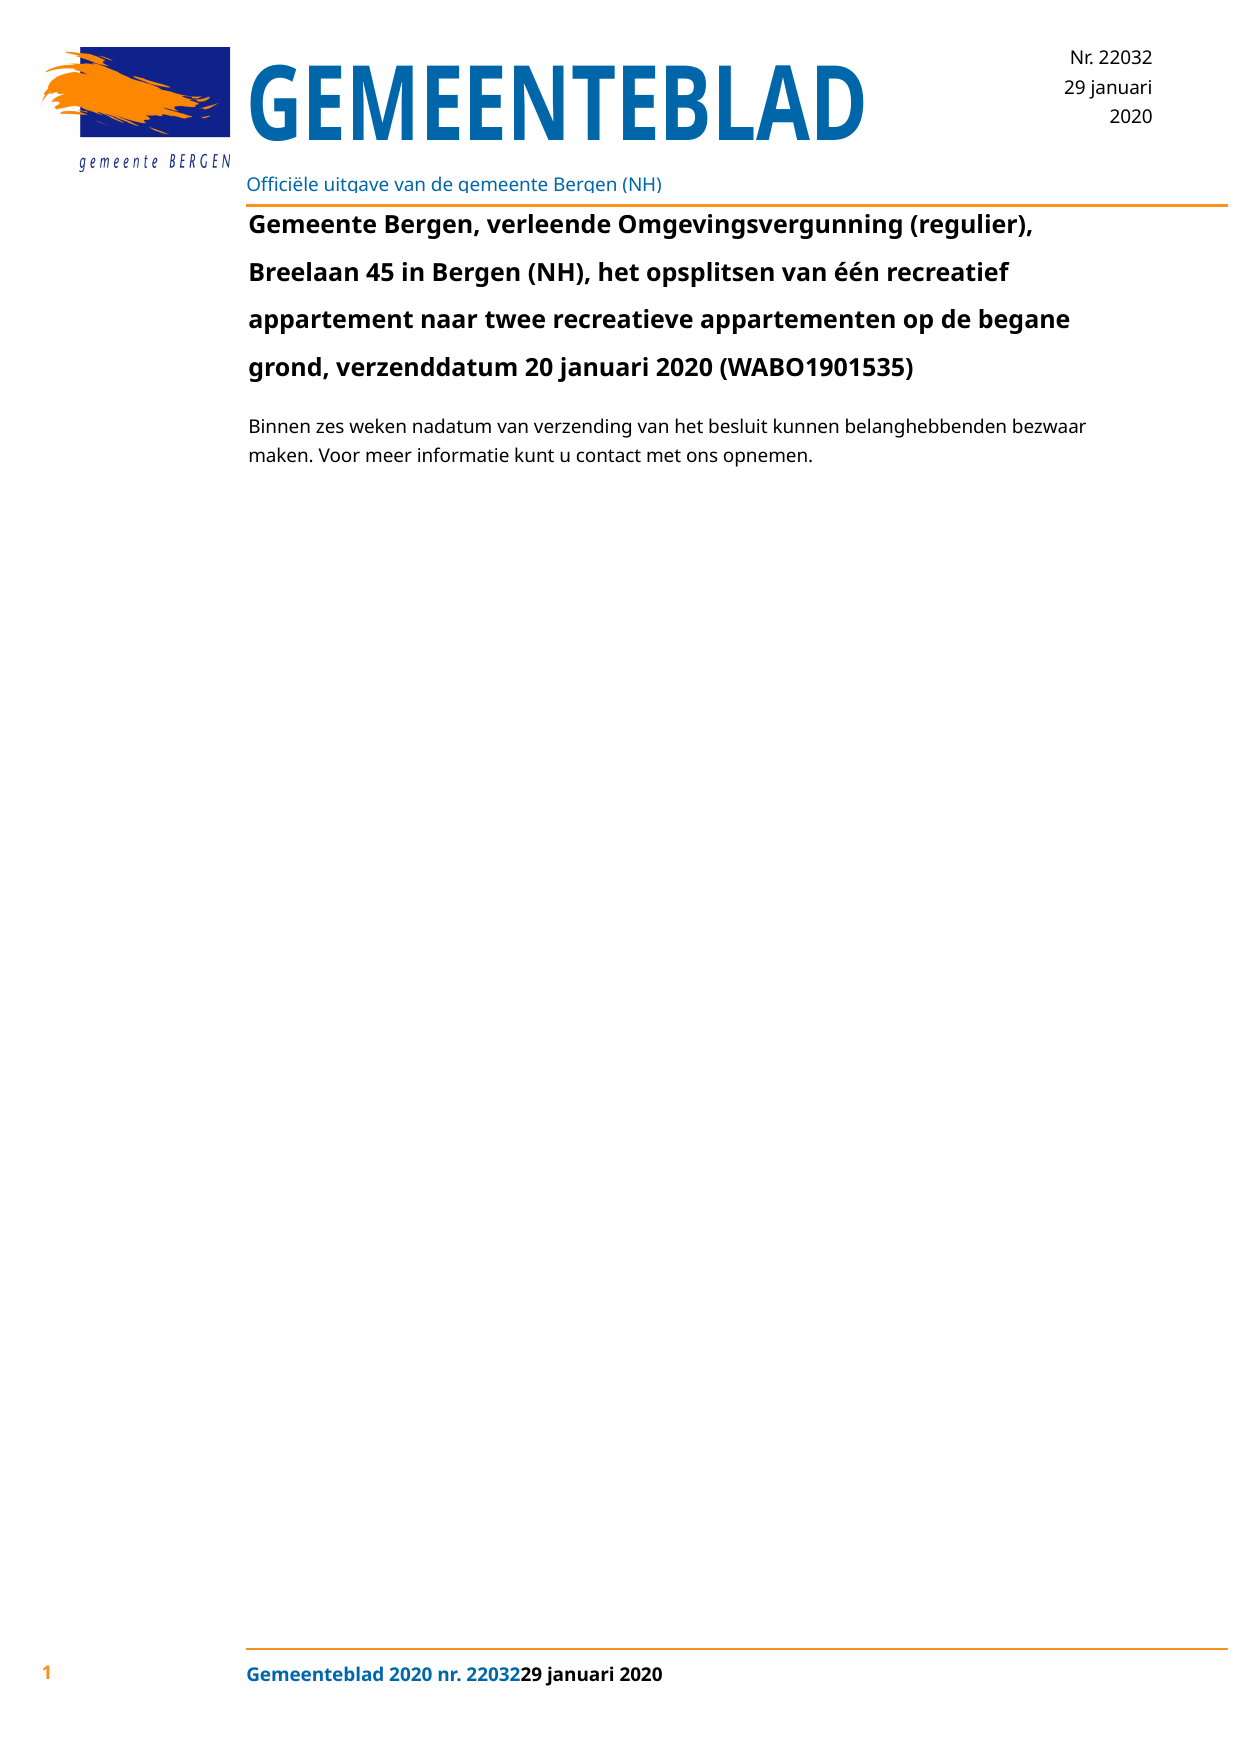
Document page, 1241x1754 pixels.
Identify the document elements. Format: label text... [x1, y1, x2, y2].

text Binnen zes weken nadatum van verzending van het besluit kunnen belanghebbenden bezwaar maken. Voor meer informatie kunt u contact met ons opnemen. [248, 413, 1152, 468]
picture [41, 47, 231, 172]
text Gemeente Bergen, verleende Omgevingsvergunning (regulier), Breelaan 45 in Bergen (NH), het opsplitsen van één recreatief appartement naar twee recreatieve appartementen op de begane grond, verzenddatum 20 januari 2020 (WABO1901535) [248, 207, 1152, 384]
